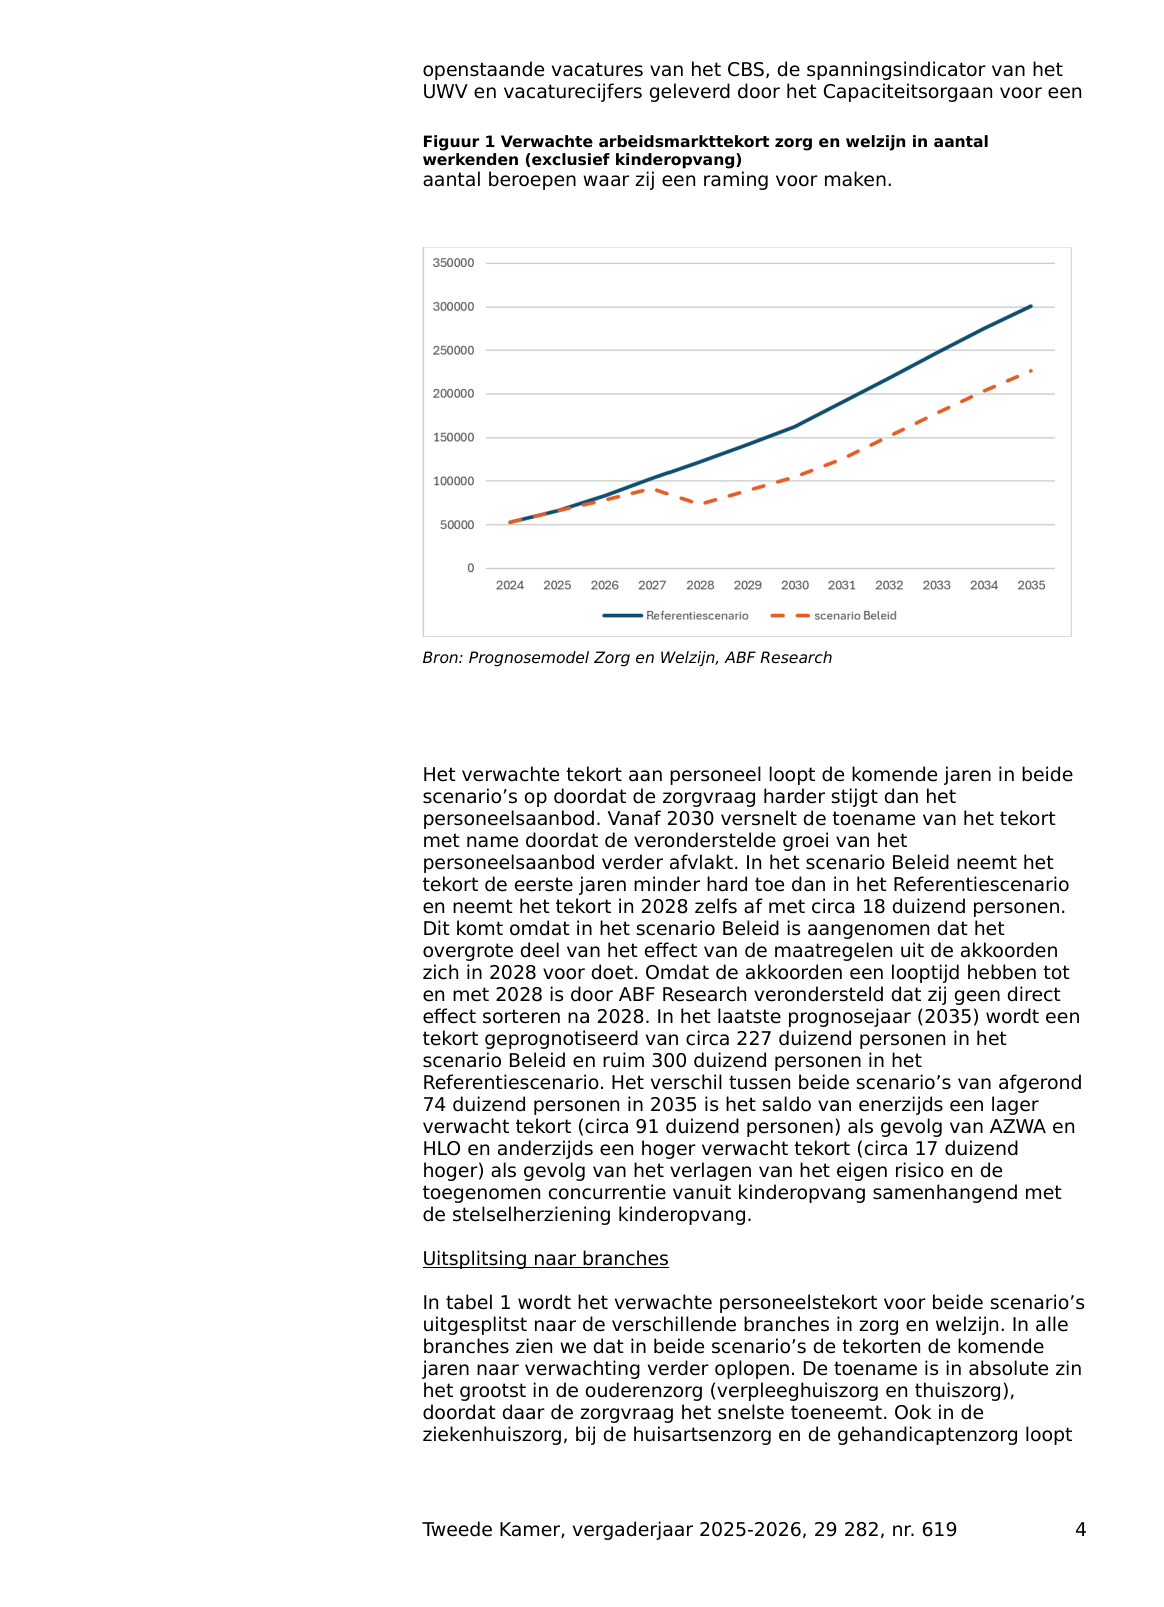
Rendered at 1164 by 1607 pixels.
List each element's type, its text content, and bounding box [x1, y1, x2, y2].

text Bron: Prognosemodel Zorg en Welzijn, ABF Research [422, 649, 1072, 667]
picture [422, 247, 1072, 637]
text openstaande vacatures van het CBS, de spanningsindicator van het UWV en vacaturecijfers geleverd door het Capaciteitsorgaan voor een aantal beroepen waar zij een raming voor maken. [422, 59, 1087, 191]
text In tabel 1 wordt het verwachte personeelstekort voor beide scenario’s uitgesplitst naar de verschillende branches in zorg en welzijn. In alle branches zien we dat in beide scenario’s de tekorten de komende jaren naar verwachting verder oplopen. De toename is in absolute zin het grootst in de ouderenzorg (verpleeghuiszorg en thuiszorg), doordat daar de zorgvraag het snelste toeneemt. Ook in de ziekenhuiszorg, bij de huisartsenzorg en de gehandicaptenzorg loopt [422, 1292, 1087, 1446]
text Figuur 1 Verwachte arbeidsmarkttekort zorg en welzijn in aantal werkenden (exclusief kinderopvang) [422, 133, 1072, 169]
text Het verwachte tekort aan personeel loopt de komende jaren in beide scenario’s op doordat de zorgvraag harder stijgt dan het personeelsaanbod. Vanaf 2030 versnelt de toename van het tekort met name doordat de veronderstelde groei van het personeelsaanbod verder afvlakt. In het scenario Beleid neemt het tekort de eerste jaren minder hard toe dan in het Referentiescenario en neemt het tekort in 2028 zelfs af met circa 18 duizend personen. Dit komt omdat in het scenario Beleid is aangenomen dat het overgrote deel van het effect van de maatregelen uit de akkoorden zich in 2028 voor doet. Omdat de akkoorden een looptijd hebben tot en met 2028 is door ABF Research verondersteld dat zij geen direct effect sorteren na 2028. In het laatste prognosejaar (2035) wordt een tekort geprognotiseerd van circa 227 duizend personen in het scenario Beleid en ruim 300 duizend personen in het Referentiescenario. Het verschil tussen beide scenario’s van afgerond 74 duizend personen in 2035 is het saldo van enerzijds een lager verwacht tekort (circa 91 duizend personen) als gevolg van AZWA en HLO en anderzijds een hoger verwacht tekort (circa 17 duizend hoger) als gevolg van het verlagen van het eigen risico en de toegenomen concurrentie vanuit kinderopvang samenhangend met de stelselherziening kinderopvang. [422, 764, 1087, 1226]
subtitle Uitsplitsing naar branches [422, 1248, 1087, 1270]
